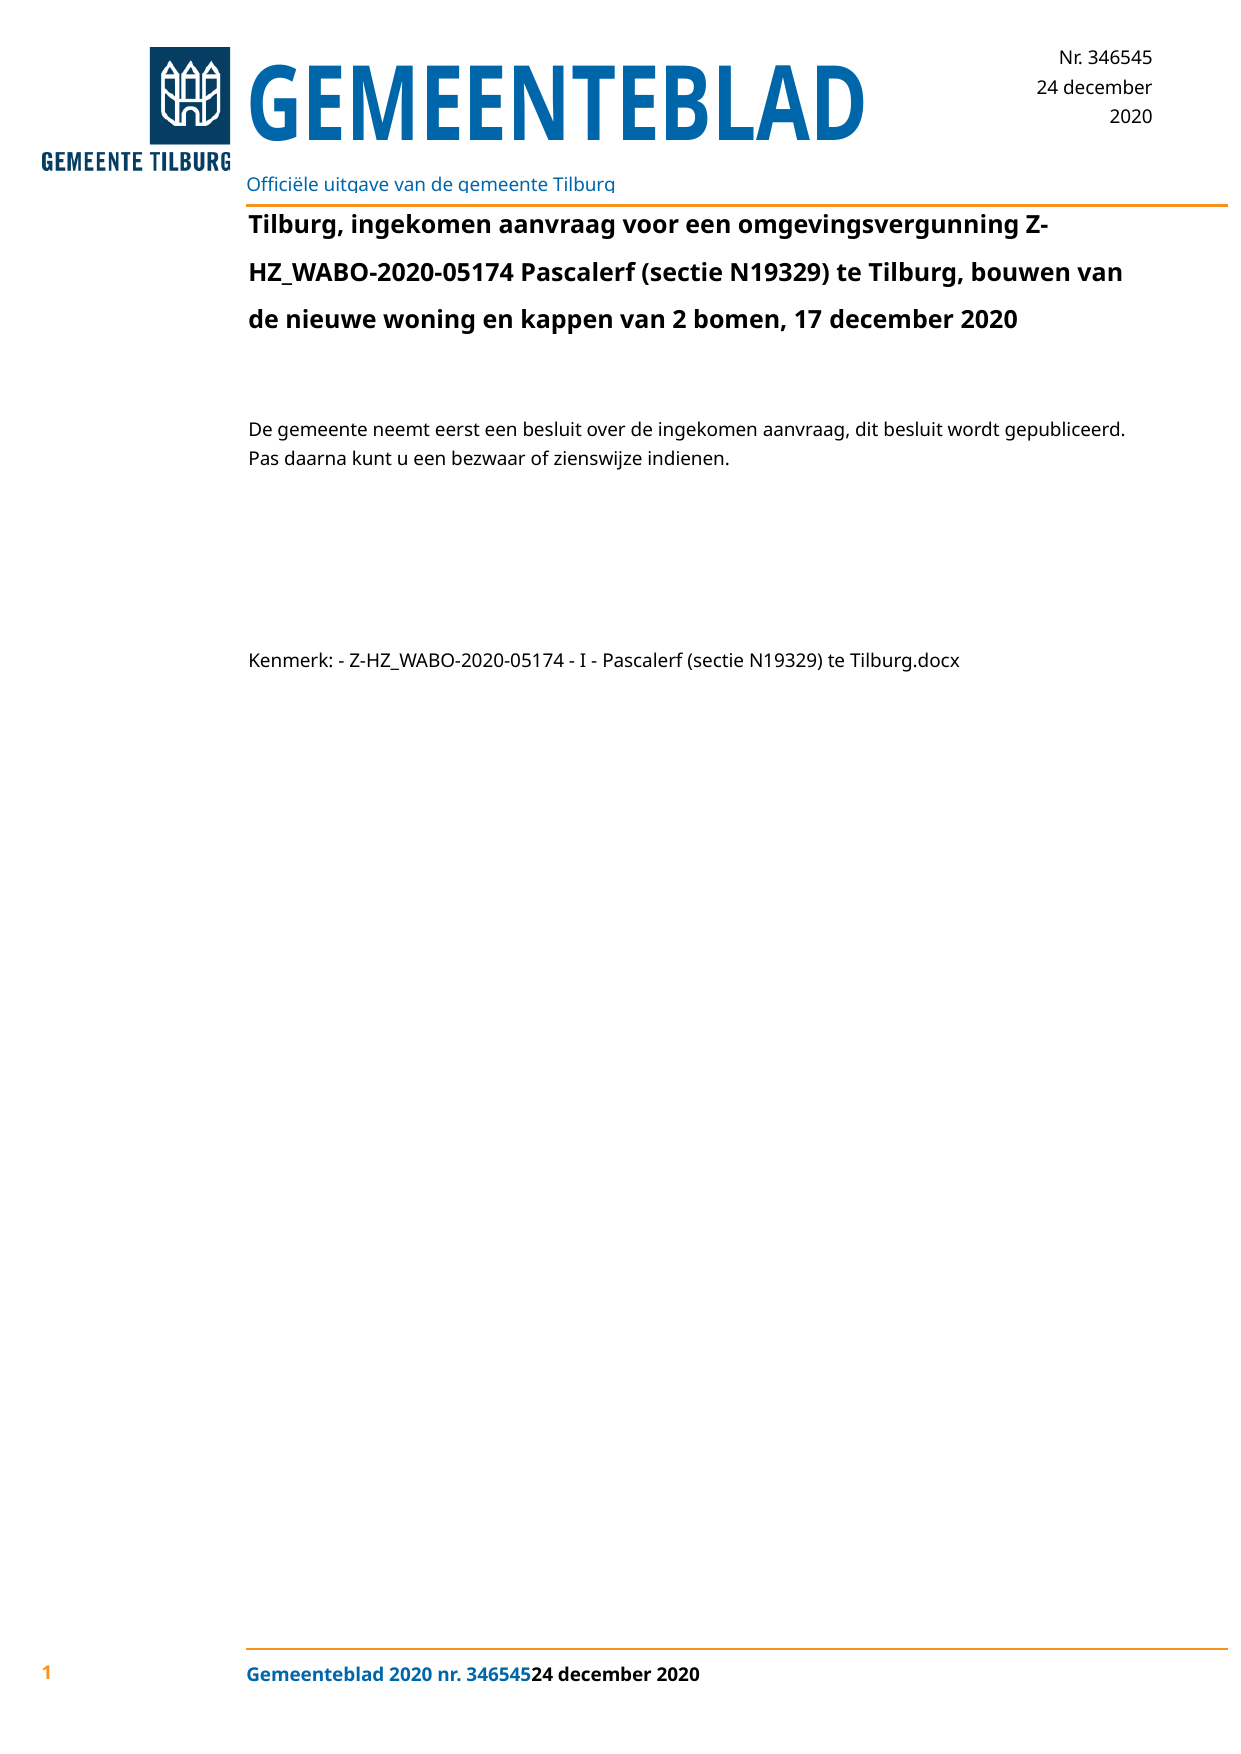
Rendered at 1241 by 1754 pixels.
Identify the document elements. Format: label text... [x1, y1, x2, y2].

picture [41, 47, 231, 172]
text De gemeente neemt eerst een besluit over de ingekomen aanvraag, dit besluit wordt gepubliceerd. Pas daarna kunt u een bezwaar of zienswijze indienen. [248, 416, 1152, 471]
text Kenmerk: - Z-HZ_WABO-2020-05174 - I - Pascalerf (sectie N19329) te Tilburg.docx [248, 647, 1152, 673]
text Tilburg, ingekomen aanvraag voor een omgevingsvergunning Z-HZ_WABO-2020-05174 Pascalerf (sectie N19329) te Tilburg, bouwen van de nieuwe woning en kappen van 2 bomen, 17 december 2020 [248, 207, 1152, 336]
